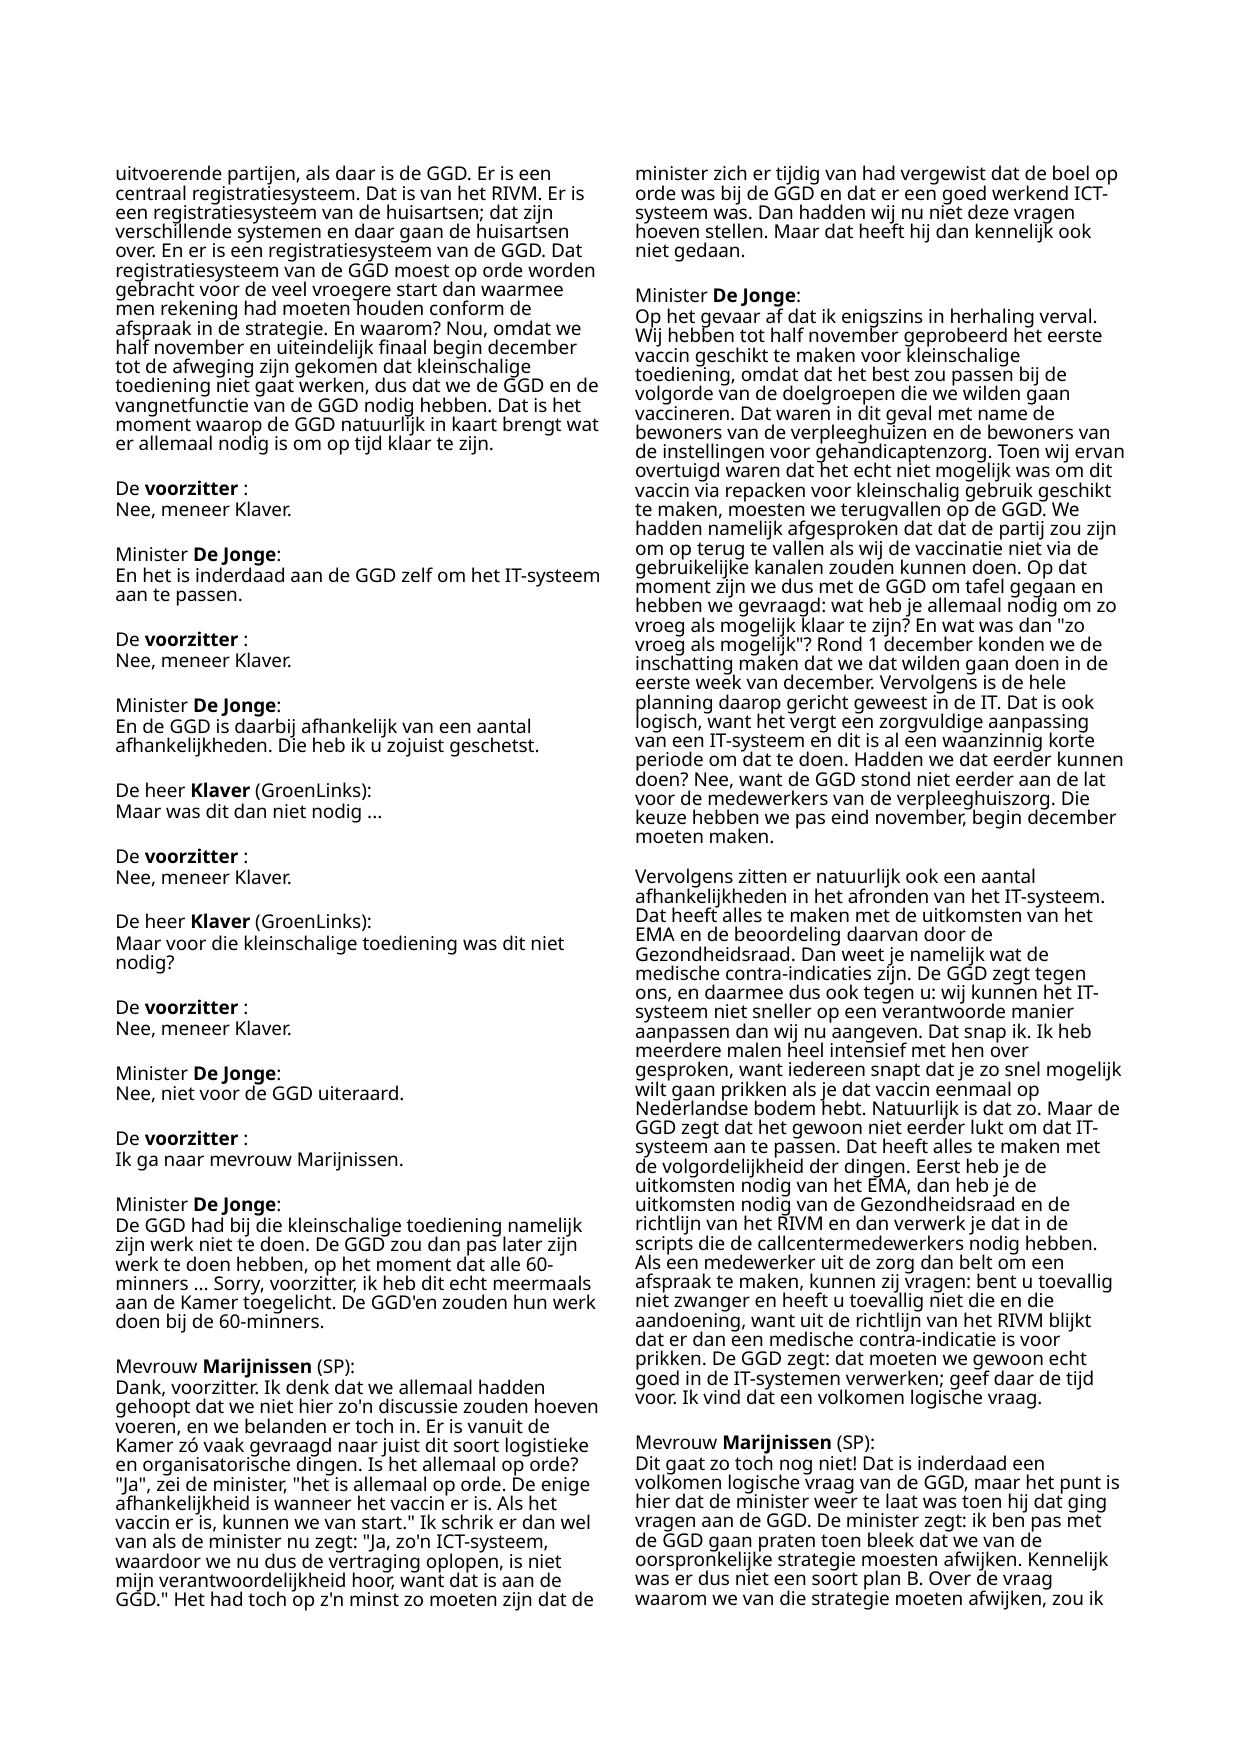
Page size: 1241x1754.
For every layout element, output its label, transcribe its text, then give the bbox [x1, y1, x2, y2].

text Vervolgens zitten er natuurlijk ook een aantal afhankelijkheden in het afronden van het IT-systeem. Dat heeft alles te maken met de uitkomsten van het EMA en de beoordeling daarvan door de Gezondheidsraad. Dan weet je namelijk wat de medische contra-indicaties zijn. De GGD zegt tegen ons, en daarmee dus ook tegen u: wij kunnen het IT-systeem niet sneller op een verantwoorde manier aanpassen dan wij nu aangeven. Dat snap ik. Ik heb meerdere malen heel intensief met hen over gesproken, want iedereen snapt dat je zo snel mogelijk wilt gaan prikken als je dat vaccin eenmaal op Nederlandse bodem hebt. Natuurlijk is dat zo. Maar de GGD zegt dat het gewoon niet eerder lukt om dat IT-systeem aan te passen. Dat heeft alles te maken met de volgordelijkheid der dingen. Eerst heb je de uitkomsten nodig van het EMA, dan heb je de uitkomsten nodig van de Gezondheidsraad en de richtlijn van het RIVM en dan verwerk je dat in de scripts die de callcentermedewerkers nodig hebben. Als een medewerker uit de zorg dan belt om een afspraak te maken, kunnen zij vragen: bent u toevallig niet zwanger en heeft u toevallig niet die en die aandoening, want uit de richtlijn van het RIVM blijkt dat er dan een medische contra-indicatie is voor prikken. De GGD zegt: dat moeten we gewoon echt goed in de IT-systemen verwerken; geef daar de tijd voor. Ik vind dat een volkomen logische vraag. [635, 868, 1125, 1408]
text Dank, voorzitter. Ik denk dat we allemaal hadden gehoopt dat we niet hier zo'n discussie zouden hoeven voeren, en we belanden er toch in. Er is vanuit de Kamer zó vaak gevraagd naar juist dit soort logistieke en organisatorische dingen. Is het allemaal op orde? "Ja", zei de minister, "het is allemaal op orde. De enige afhankelijkheid is wanneer het vaccin er is. Als het vaccin er is, kunnen we van start." Ik schrik er dan wel van als de minister nu zegt: "Ja, zo'n ICT-systeem, waardoor we nu dus de vertraging oplopen, is niet mijn verantwoordelijkheid hoor, want dat is aan de GGD." Het had toch op z'n minst zo moeten zijn dat de [115, 1379, 605, 1611]
text Maar voor die kleinschalige toediening was dit niet nodig? [115, 934, 605, 973]
text Maar was dit dan niet nodig ... [115, 803, 605, 822]
text Minister De Jonge: [635, 282, 1125, 308]
text En de GGD is daarbij afhankelijk van een aantal afhankelijkheden. Die heb ik u zojuist geschetst. [115, 718, 605, 756]
text De voorzitter : [115, 475, 605, 501]
text minister zich er tijdig van had vergewist dat de boel op orde was bij de GGD en dat er een goed werkend ICT-systeem was. Dan hadden wij nu niet deze vragen hoeven stellen. Maar dat heeft hij dan kennelijk ook niet gedaan. [635, 165, 1125, 262]
text Nee, meneer Klaver. [115, 1019, 605, 1039]
text Nee, meneer Klaver. [115, 869, 605, 888]
text De heer Klaver (GroenLinks): [115, 909, 605, 934]
text Minister De Jonge: [115, 692, 605, 718]
text De voorzitter : [115, 1126, 605, 1151]
text En het is inderdaad aan de GGD zelf om het IT-systeem aan te passen. [115, 567, 605, 605]
text Op het gevaar af dat ik enigszins in herhaling verval. Wij hebben tot half november geprobeerd het eerste vaccin geschikt te maken voor kleinschalige toediening, omdat dat het best zou passen bij de volgorde van de doelgroepen die we wilden gaan vaccineren. Dat waren in dit geval met name de bewoners van de verpleeghuizen en de bewoners van de instellingen voor gehandicaptenzorg. Toen wij ervan overtuigd waren dat het echt niet mogelijk was om dit vaccin via repacken voor kleinschalig gebruik geschikt te maken, moesten we terugvallen op de GGD. We hadden namelijk afgesproken dat dat de partij zou zijn om op terug te vallen als wij de vaccinatie niet via de gebruikelijke kanalen zouden kunnen doen. Op dat moment zijn we dus met de GGD om tafel gegaan en hebben we gevraagd: wat heb je allemaal nodig om zo vroeg als mogelijk klaar te zijn? En wat was dan "zo vroeg als mogelijk"? Rond 1 december konden we de inschatting maken dat we dat wilden gaan doen in de eerste week van december. Vervolgens is de hele planning daarop gericht geweest in de IT. Dat is ook logisch, want het vergt een zorgvuldige aanpassing van een IT-systeem en dit is al een waanzinnig korte periode om dat te doen. Hadden we dat eerder kunnen doen? Nee, want de GGD stond niet eerder aan de lat voor de medewerkers van de verpleeghuiszorg. Die keuze hebben we pas eind november, begin december moeten maken. [635, 308, 1125, 848]
text De GGD had bij die kleinschalige toediening namelijk zijn werk niet te doen. De GGD zou dan pas later zijn werk te doen hebben, op het moment dat alle 60-minners ... Sorry, voorzitter, ik heb dit echt meermaals aan de Kamer toegelicht. De GGD'en zouden hun werk doen bij de 60-minners. [115, 1217, 605, 1333]
text Nee, niet voor de GGD uiteraard. [115, 1085, 605, 1105]
text Mevrouw Marijnissen (SP): [635, 1429, 1125, 1455]
text De heer Klaver (GroenLinks): [115, 777, 605, 803]
text Ik ga naar mevrouw Marijnissen. [115, 1151, 605, 1171]
text De voorzitter : [115, 626, 605, 652]
text Dit gaat zo toch nog niet! Dat is inderdaad een volkomen logische vraag van de GGD, maar het punt is hier dat de minister weer te laat was toen hij dat ging vragen aan de GGD. De minister zegt: ik ben pas met de GGD gaan praten toen bleek dat we van de oorspronkelijke strategie moesten afwijken. Kennelijk was er dus niet een soort plan B. Over de vraag waarom we van die strategie moeten afwijken, zou ik [635, 1455, 1125, 1609]
text uitvoerende partijen, als daar is de GGD. Er is een centraal registratiesysteem. Dat is van het RIVM. Er is een registratiesysteem van de huisartsen; dat zijn verschillende systemen en daar gaan de huisartsen over. En er is een registratiesysteem van de GGD. Dat registratiesysteem van de GGD moest op orde worden gebracht voor de veel vroegere start dan waarmee men rekening had moeten houden conform de afspraak in de strategie. En waarom? Nou, omdat we half november en uiteindelijk finaal begin december tot de afweging zijn gekomen dat kleinschalige toediening niet gaat werken, dus dat we de GGD en de vangnetfunctie van de GGD nodig hebben. Dat is het moment waarop de GGD natuurlijk in kaart brengt wat er allemaal nodig is om op tijd klaar te zijn. [115, 165, 605, 454]
text Minister De Jonge: [115, 1191, 605, 1217]
text Nee, meneer Klaver. [115, 652, 605, 671]
text Mevrouw Marijnissen (SP): [115, 1353, 605, 1379]
text Nee, meneer Klaver. [115, 501, 605, 520]
text Minister De Jonge: [115, 541, 605, 567]
text De voorzitter : [115, 843, 605, 869]
text Minister De Jonge: [115, 1060, 605, 1085]
text De voorzitter : [115, 994, 605, 1019]
